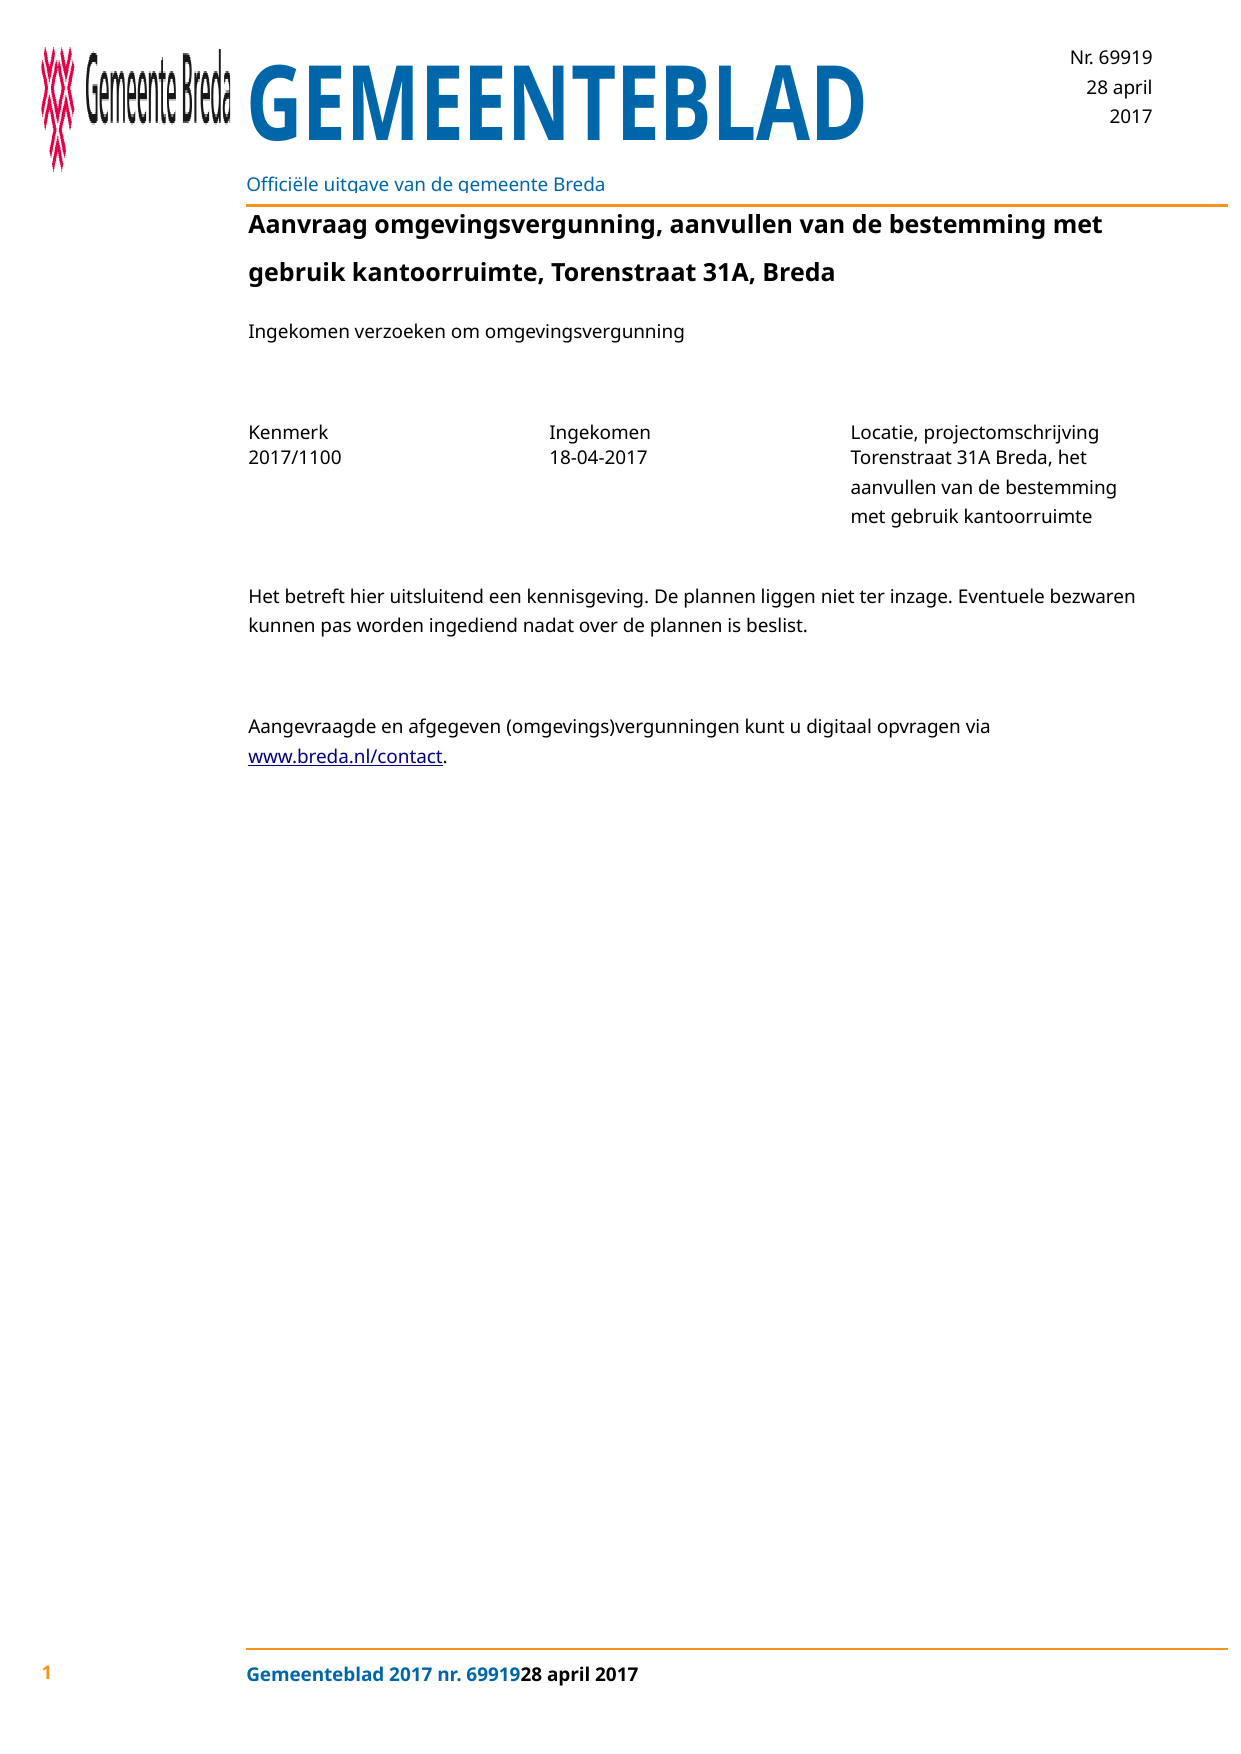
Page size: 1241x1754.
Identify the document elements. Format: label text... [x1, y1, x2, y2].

picture [41, 47, 231, 172]
table_cell 2017/1100 [248, 445, 549, 529]
table_header Kenmerk [248, 419, 549, 444]
table_cell 18-04-2017 [549, 445, 850, 529]
text Aanvraag omgevingsvergunning, aanvullen van de bestemming met gebruik kantoorruimte, Torenstraat 31A, Breda [248, 207, 1152, 288]
table_cell Torenstraat 31A Breda, het aanvullen van de bestemming met gebruik kantoorruimte [850, 445, 1152, 529]
text Aangevraagde en afgegeven (omgevings)vergunningen kunt u digitaal opvragen via www.breda.nl/contact. [248, 713, 1152, 769]
table_header Locatie, projectomschrijving [850, 419, 1152, 444]
text Ingekomen verzoeken om omgevingsvergunning [248, 318, 1152, 344]
text Het betreft hier uitsluitend een kennisgeving. De plannen liggen niet ter inzage. Eventuele bezwaren kunnen pas worden ingediend nadat over de plannen is beslist. [248, 583, 1152, 638]
table_header Ingekomen [549, 419, 850, 444]
